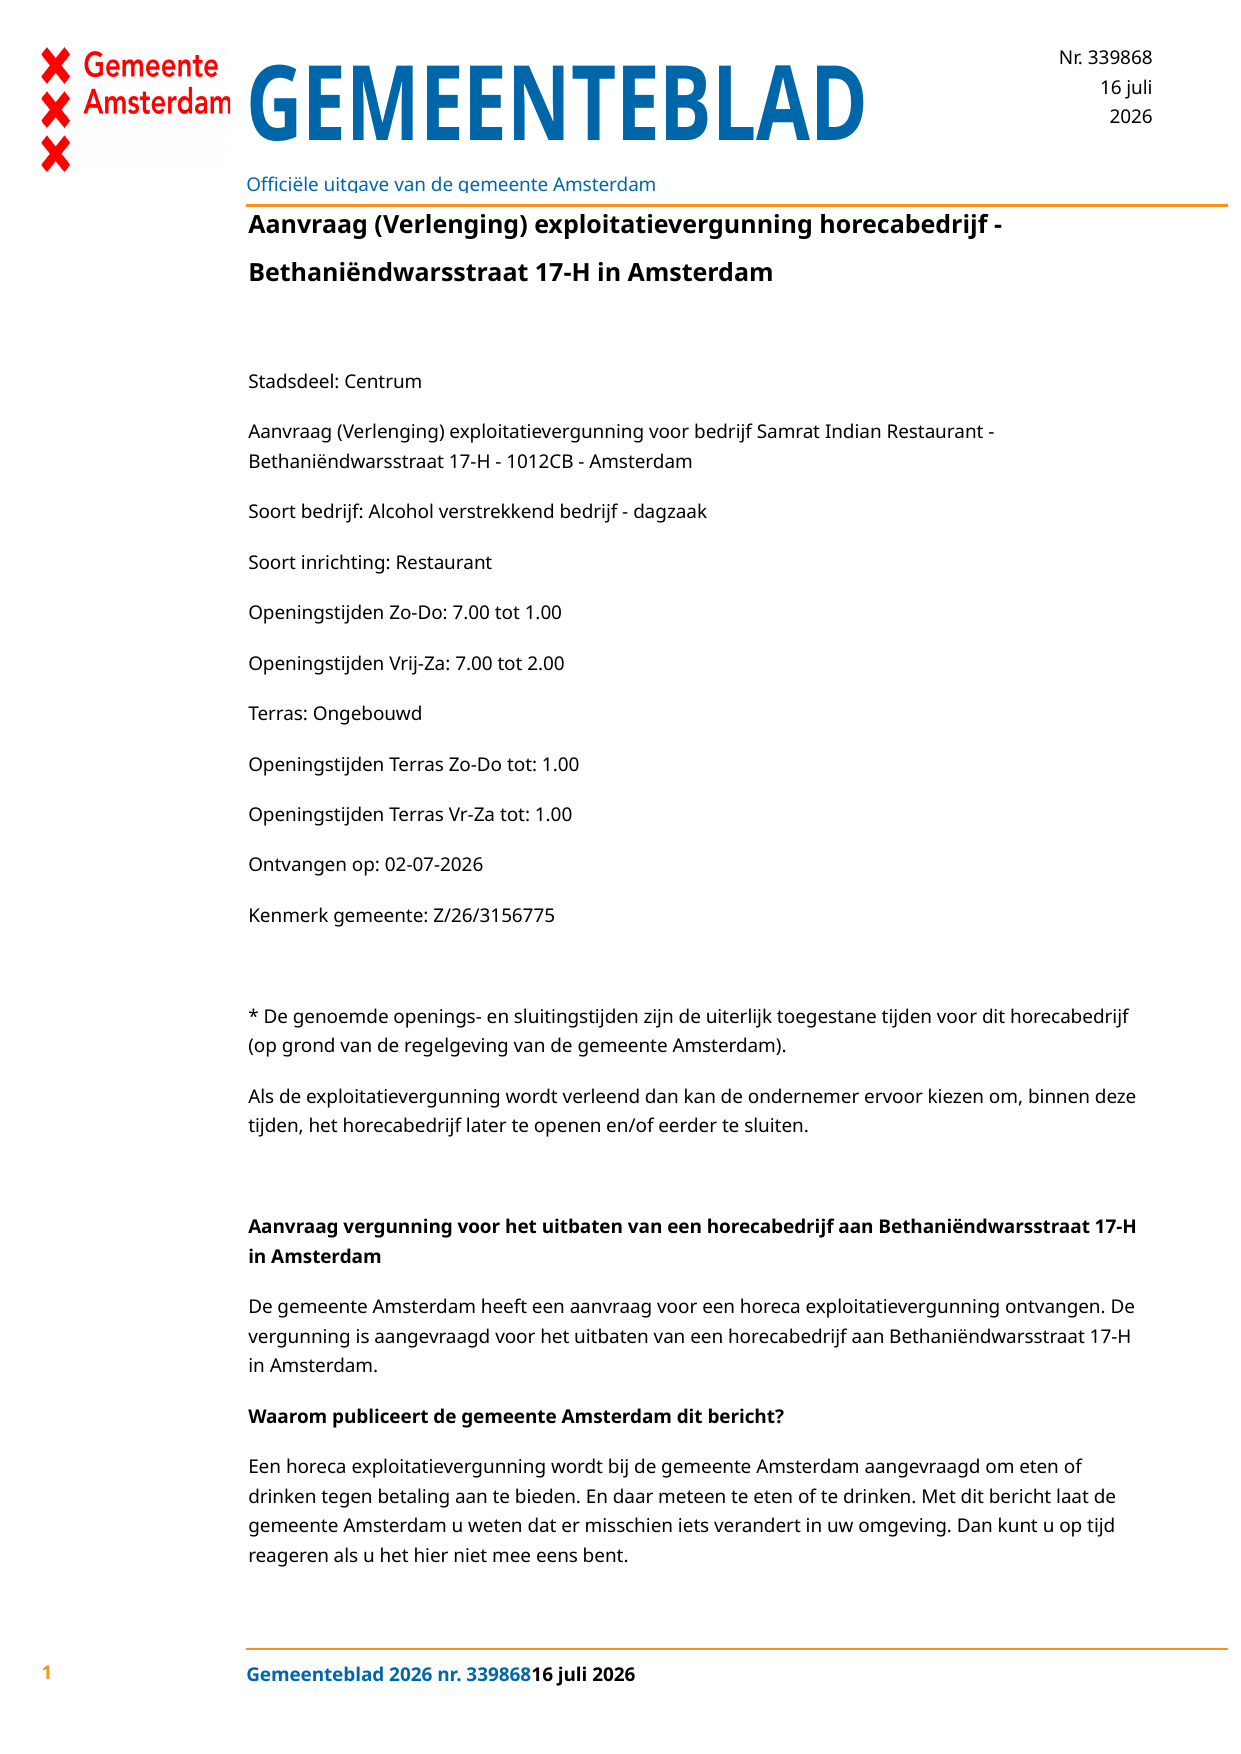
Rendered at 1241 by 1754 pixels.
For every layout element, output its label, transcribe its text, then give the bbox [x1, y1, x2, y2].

text Aanvraag (Verlenging) exploitatievergunning horecabedrijf - Bethaniëndwarsstraat 17-H in Amsterdam [248, 207, 1152, 288]
text Ontvangen op: 02-07-2026 [248, 852, 1152, 877]
text Soort inrichting: Restaurant [248, 549, 1152, 575]
text Aanvraag vergunning voor het uitbaten van een horecabedrijf aan Bethaniëndwarsstraat 17-H in Amsterdam [248, 1213, 1152, 1269]
text * De genoemde openings- en sluitingstijden zijn de uiterlijk toegestane tijden voor dit horecabedrijf (op grond van de regelgeving van de gemeente Amsterdam). [248, 1003, 1152, 1058]
text Aanvraag (Verlenging) exploitatievergunning voor bedrijf Samrat Indian Restaurant - Bethaniëndwarsstraat 17-H - 1012CB - Amsterdam [248, 419, 1152, 474]
text De gemeente Amsterdam heeft een aanvraag voor een horeca exploitatievergunning ontvangen. De vergunning is aangevraagd voor het uitbaten van een horecabedrijf aan Bethaniëndwarsstraat 17-H in Amsterdam. [248, 1293, 1152, 1378]
text Soort bedrijf: Alcohol verstrekkend bedrijf - dagzaak [248, 499, 1152, 524]
text Openingstijden Vrij-Za: 7.00 tot 2.00 [248, 650, 1152, 676]
text Terras: Ongebouwd [248, 700, 1152, 726]
text Openingstijden Terras Zo-Do tot: 1.00 [248, 751, 1152, 777]
text Stadsdeel: Centrum [248, 368, 1152, 394]
text Een horeca exploitatievergunning wordt bij de gemeente Amsterdam aangevraagd om eten of drinken tegen betaling aan te bieden. En daar meteen te eten of te drinken. Met dit bericht laat de gemeente Amsterdam u weten dat er misschien iets verandert in uw omgeving. Dan kunt u op tijd reageren als u het hier niet mee eens bent. [248, 1453, 1152, 1568]
picture [41, 47, 231, 172]
text Openingstijden Terras Vr-Za tot: 1.00 [248, 801, 1152, 827]
text Openingstijden Zo-Do: 7.00 tot 1.00 [248, 599, 1152, 625]
text Waarom publiceert de gemeente Amsterdam dit bericht? [248, 1403, 1152, 1429]
text Als de exploitatievergunning wordt verleend dan kan de ondernemer ervoor kiezen om, binnen deze tijden, het horecabedrijf later te openen en/of eerder te sluiten. [248, 1083, 1152, 1138]
text Kenmerk gemeente: Z/26/3156775 [248, 902, 1152, 928]
